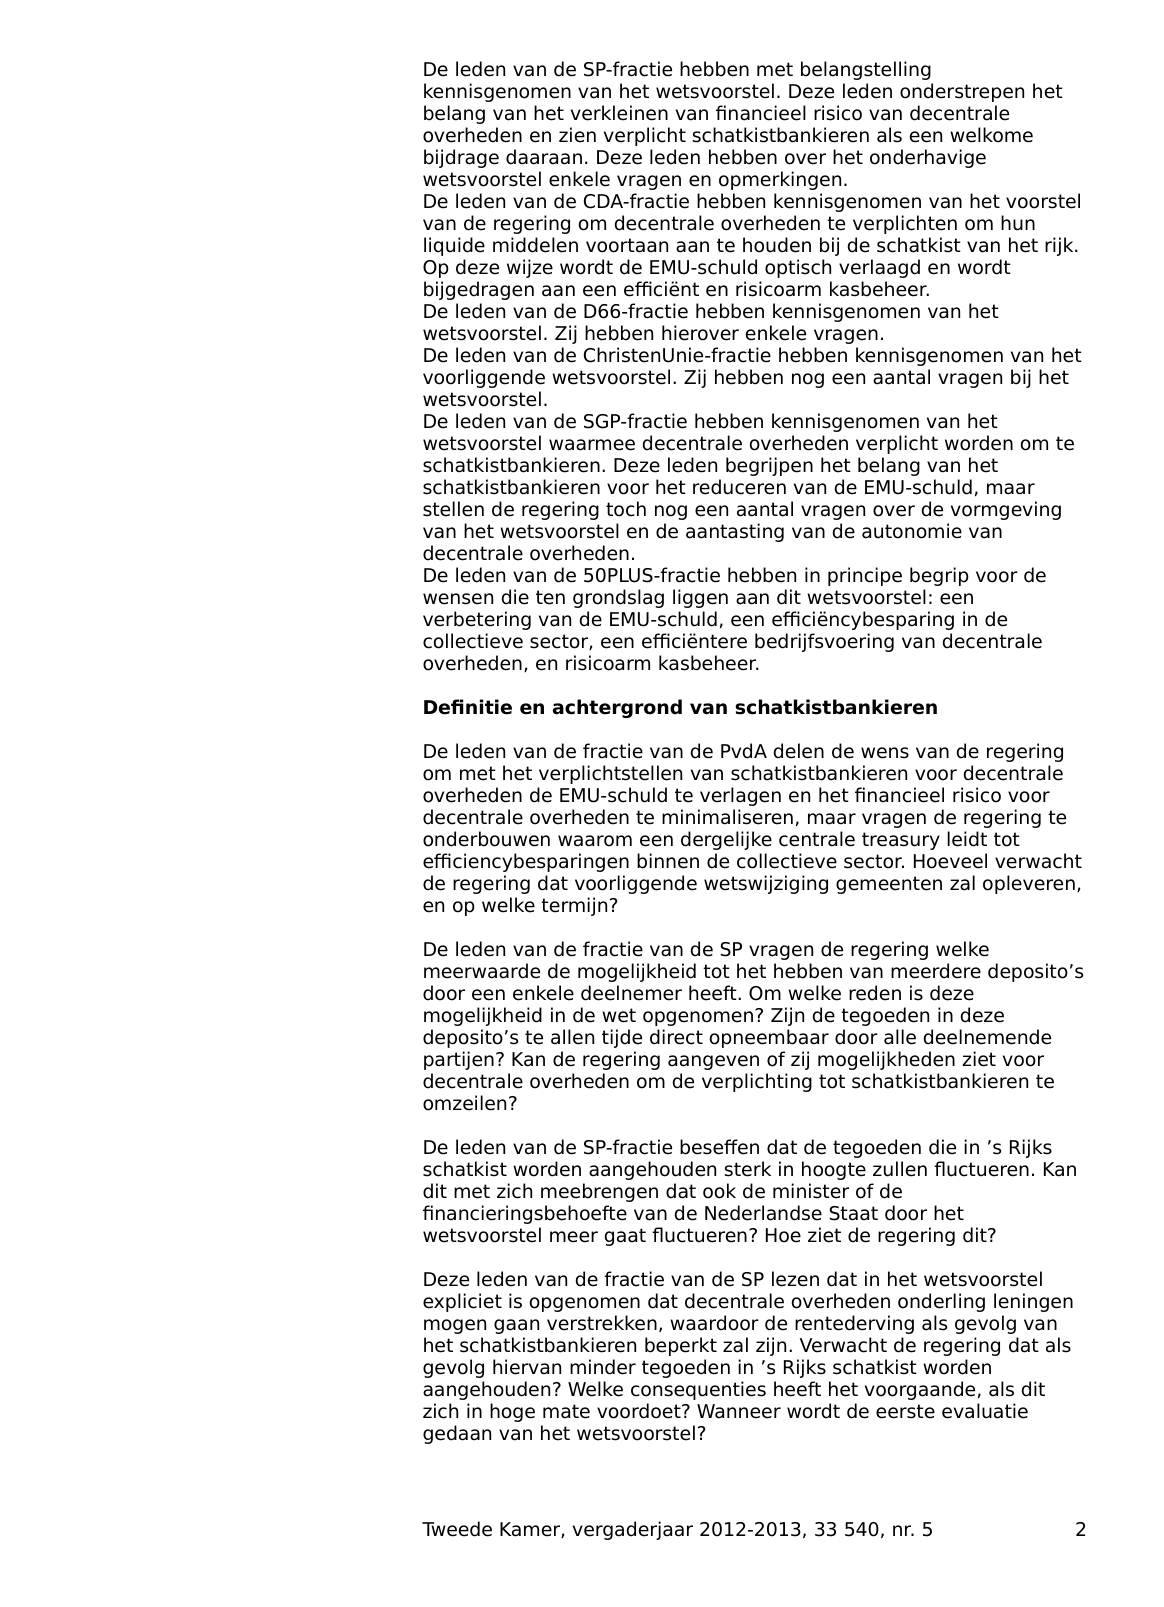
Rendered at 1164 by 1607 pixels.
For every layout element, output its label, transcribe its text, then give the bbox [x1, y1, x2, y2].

text De leden van de CDA-fractie hebben kennisgenomen van het voorstel van de regering om decentrale overheden te verplichten om hun liquide middelen voortaan aan te houden bij de schatkist van het rijk. Op deze wijze wordt de EMU-schuld optisch verlaagd en wordt bijgedragen aan een efficiënt en risicoarm kasbeheer. [422, 191, 1087, 301]
text De leden van de fractie van de PvdA delen de wens van de regering om met het verplichtstellen van schatkistbankieren voor decentrale overheden de EMU-schuld te verlagen en het financieel risico voor decentrale overheden te minimaliseren, maar vragen de regering te onderbouwen waarom een dergelijke centrale treasury leidt tot efficiencybesparingen binnen de collectieve sector. Hoeveel verwacht de regering dat voorliggende wetswijziging gemeenten zal opleveren, en op welke termijn? [422, 741, 1087, 917]
subtitle Definitie en achtergrond van schatkistbankieren [422, 697, 1087, 719]
text Deze leden van de fractie van de SP lezen dat in het wetsvoorstel expliciet is opgenomen dat decentrale overheden onderling leningen mogen gaan verstrekken, waardoor de rentederving als gevolg van het schatkistbankieren beperkt zal zijn. Verwacht de regering dat als gevolg hiervan minder tegoeden in ’s Rijks schatkist worden aangehouden? Welke consequenties heeft het voorgaande, als dit zich in hoge mate voordoet? Wanneer wordt de eerste evaluatie gedaan van het wetsvoorstel? [422, 1269, 1087, 1445]
text De leden van de SGP-fractie hebben kennisgenomen van het wetsvoorstel waarmee decentrale overheden verplicht worden om te schatkistbankieren. Deze leden begrijpen het belang van het schatkistbankieren voor het reduceren van de EMU-schuld, maar stellen de regering toch nog een aantal vragen over de vormgeving van het wetsvoorstel en de aantasting van de autonomie van decentrale overheden. [422, 411, 1087, 564]
text De leden van de fractie van de SP vragen de regering welke meerwaarde de mogelijkheid tot het hebben van meerdere deposito’s door een enkele deelnemer heeft. Om welke reden is deze mogelijkheid in de wet opgenomen? Zijn de tegoeden in deze deposito’s te allen tijde direct opneembaar door alle deelnemende partijen? Kan de regering aangeven of zij mogelijkheden ziet voor decentrale overheden om de verplichting tot schatkistbankieren te omzeilen? [422, 939, 1087, 1115]
text De leden van de SP-fractie beseffen dat de tegoeden die in ’s Rijks schatkist worden aangehouden sterk in hoogte zullen fluctueren. Kan dit met zich meebrengen dat ook de minister of de financieringsbehoefte van de Nederlandse Staat door het wetsvoorstel meer gaat fluctueren? Hoe ziet de regering dit? [422, 1137, 1087, 1247]
text De leden van de D66-fractie hebben kennisgenomen van het wetsvoorstel. Zij hebben hierover enkele vragen. [422, 301, 1087, 345]
text De leden van de 50PLUS-fractie hebben in principe begrip voor de wensen die ten grondslag liggen aan dit wetsvoorstel: een verbetering van de EMU-schuld, een efficiëncybesparing in de collectieve sector, een efficiëntere bedrijfsvoering van decentrale overheden, en risicoarm kasbeheer. [422, 564, 1087, 674]
text De leden van de SP-fractie hebben met belangstelling kennisgenomen van het wetsvoorstel. Deze leden onderstrepen het belang van het verkleinen van financieel risico van decentrale overheden en zien verplicht schatkistbankieren als een welkome bijdrage daaraan. Deze leden hebben over het onderhavige wetsvoorstel enkele vragen en opmerkingen. [422, 59, 1087, 191]
text De leden van de ChristenUnie-fractie hebben kennisgenomen van het voorliggende wetsvoorstel. Zij hebben nog een aantal vragen bij het wetsvoorstel. [422, 345, 1087, 411]
